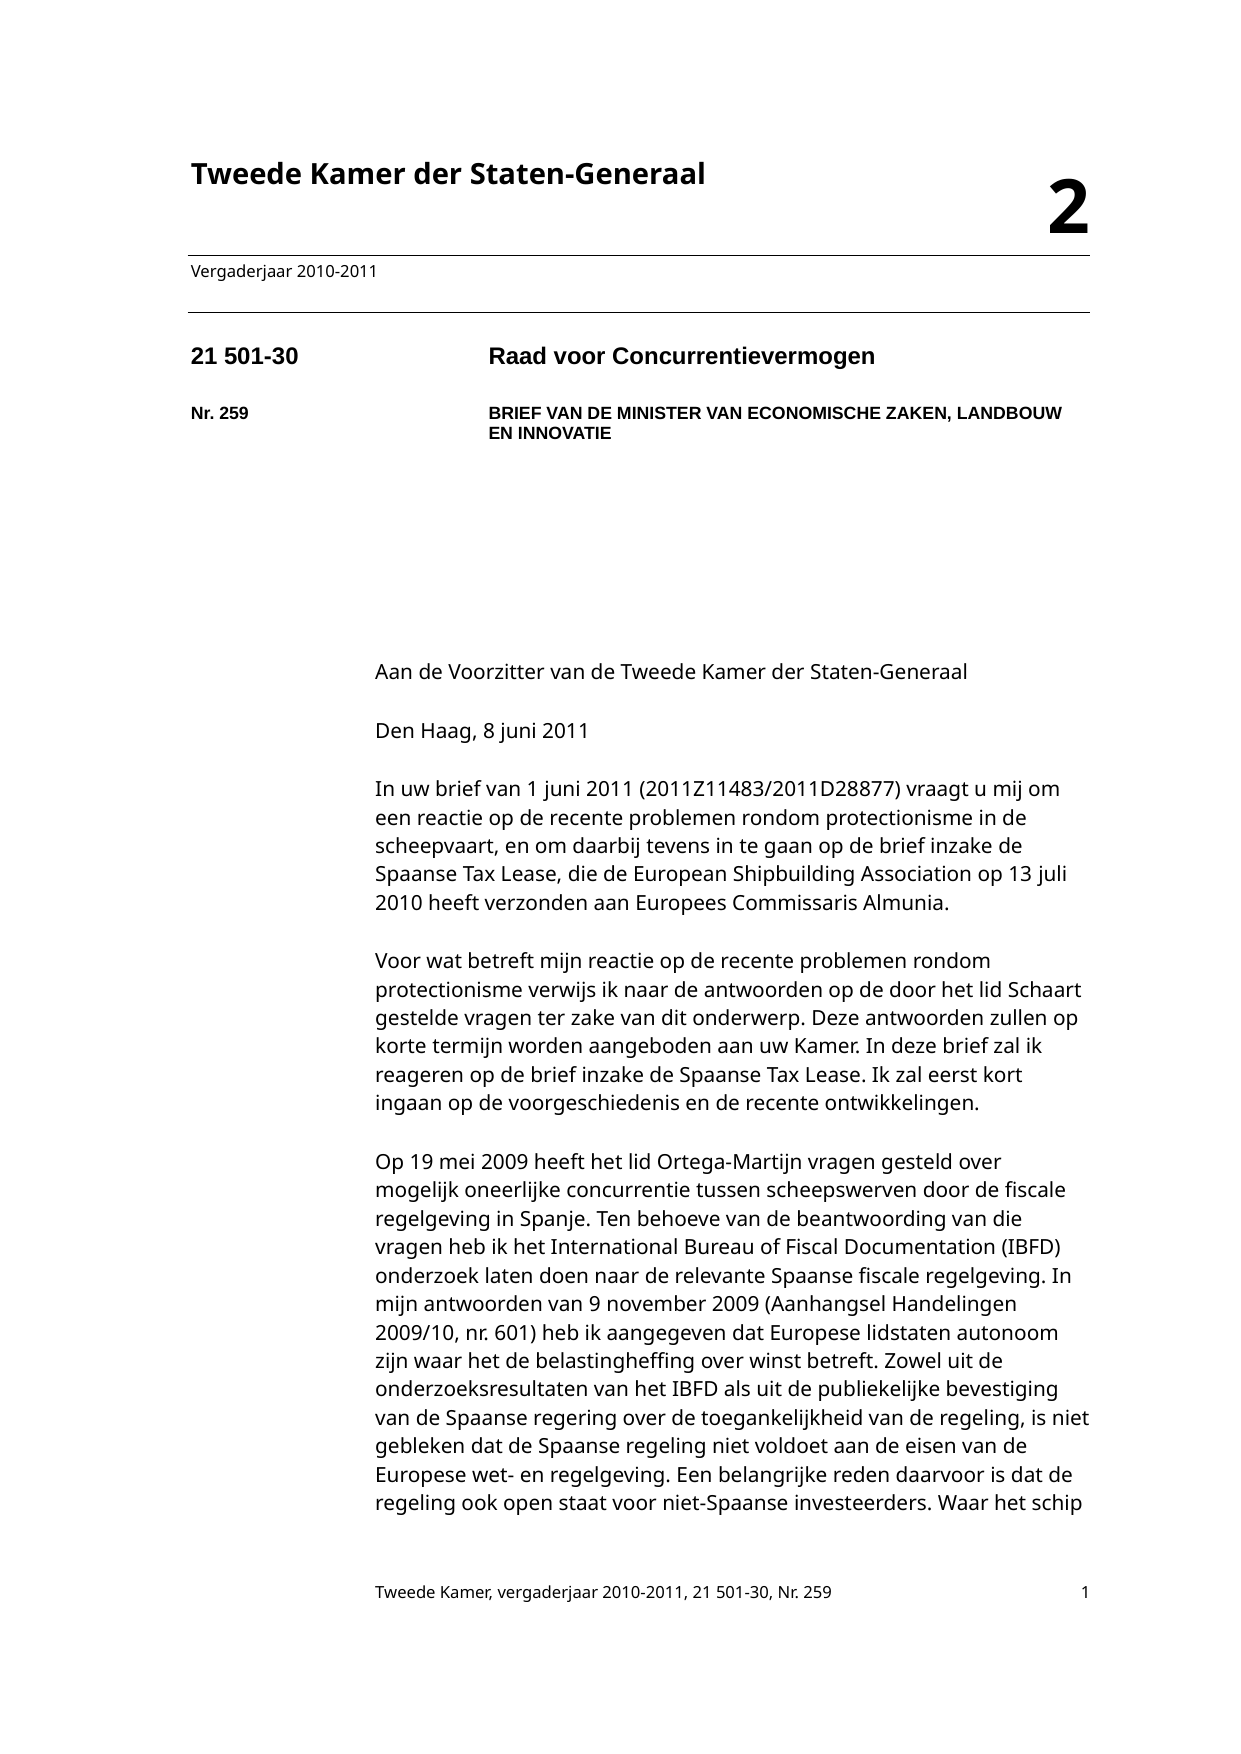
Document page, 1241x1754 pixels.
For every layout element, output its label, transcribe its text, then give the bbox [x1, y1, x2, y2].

table_cell Vergaderjaar 2010-2011 [188, 256, 485, 312]
table_cell Raad voor Concurrentievermogen [485, 339, 1090, 399]
table_cell Nr. 259 [188, 399, 485, 539]
text Den Haag, 8 juni 2011 [375, 716, 1090, 744]
table_header Tweede Kamer der Staten-Generaal [188, 150, 909, 255]
text In uw brief van 1 juni 2011 (2011Z11483/2011D28877) vraagt u mij om een reactie op de recente problemen rondom protectionisme in de scheepvaart, en om daarbij tevens in te gaan op de brief inzake de Spaanse Tax Lease, die de European Shipbuilding Association op 13 juli 2010 heeft verzonden aan Europees Commissaris Almunia. [375, 774, 1090, 916]
table_cell 21 501-30 [188, 339, 485, 399]
table_cell [485, 313, 1090, 339]
table_cell [485, 256, 1090, 312]
text Op 19 mei 2009 heeft het lid Ortega-Martijn vragen gesteld over mogelijk oneerlijke concurrentie tussen scheepswerven door de fiscale regelgeving in Spanje. Ten behoeve van de beantwoording van die vragen heb ik het International Bureau of Fiscal Documentation (IBFD) onderzoek laten doen naar de relevante Spaanse fiscale regelgeving. In mijn antwoorden van 9 november 2009 (Aanhangsel Handelingen 2009/10, nr. 601) heb ik aangegeven dat Europese lidstaten autonoom zijn waar het de belastingheffing over winst betreft. Zowel uit de onderzoeksresultaten van het IBFD als uit de publiekelijke bevestiging van de Spaanse regering over de toegankelijkheid van de regeling, is niet gebleken dat de Spaanse regeling niet voldoet aan de eisen van de Europese wet- en regelgeving. Een belangrijke reden daarvoor is dat de regeling ook open staat voor niet-Spaanse investeerders. Waar het schip [375, 1147, 1090, 1517]
table_header 2 [910, 150, 1090, 255]
table_cell BRIEF VAN DE MINISTER VAN ECONOMISCHE ZAKEN, LANDBOUW EN INNOVATIE [485, 399, 1090, 539]
text Aan de Voorzitter van de Tweede Kamer der Staten-Generaal [375, 657, 1090, 686]
table_cell [188, 313, 485, 339]
text Voor wat betreft mijn reactie op de recente problemen rondom protectionisme verwijs ik naar de antwoorden op de door het lid Schaart gestelde vragen ter zake van dit onderwerp. Deze antwoorden zullen op korte termijn worden aangeboden aan uw Kamer. In deze brief zal ik reageren op de brief inzake de Spaanse Tax Lease. Ik zal eerst kort ingaan op de voorgeschiedenis en de recente ontwikkelingen. [375, 946, 1090, 1117]
